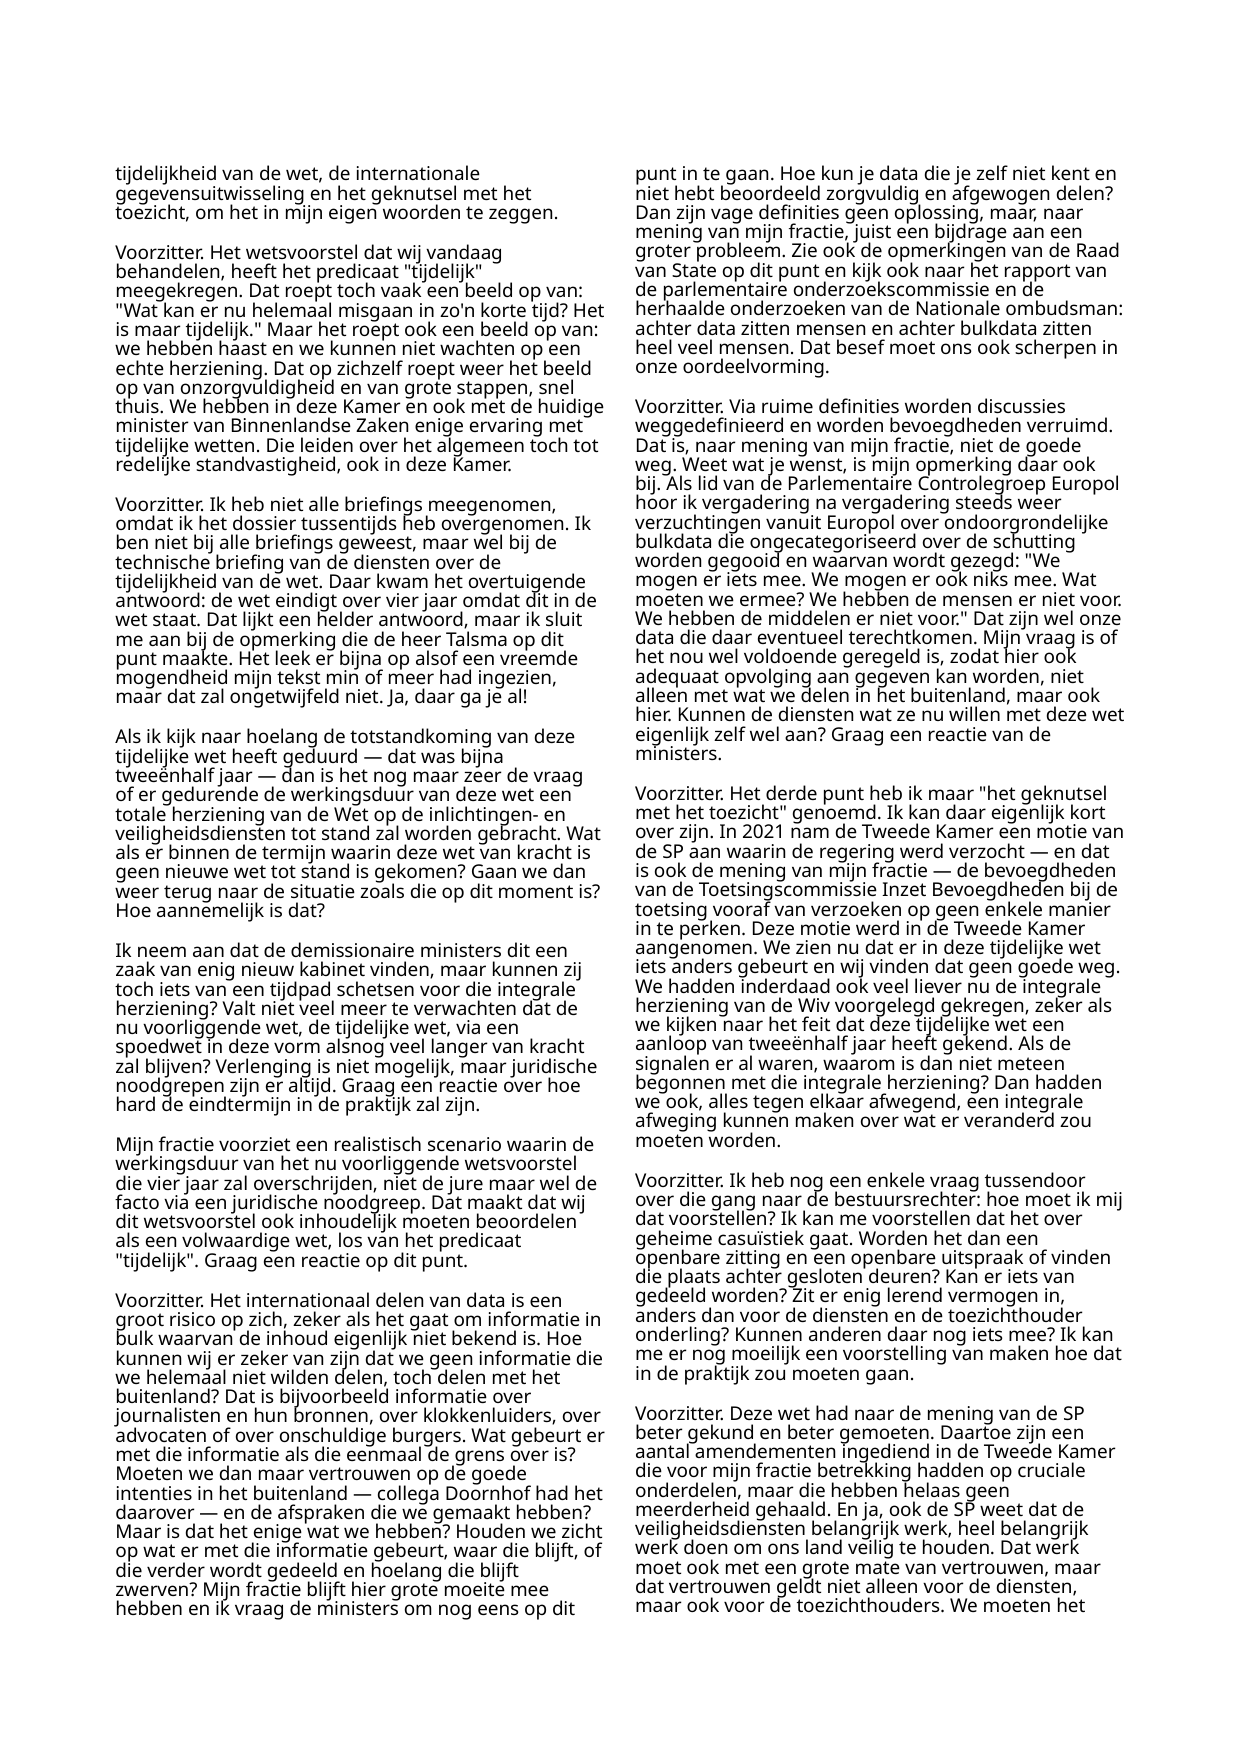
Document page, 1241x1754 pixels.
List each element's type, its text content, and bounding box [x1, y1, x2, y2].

text Voorzitter. Het internationaal delen van data is een groot risico op zich, zeker als het gaat om informatie in bulk waarvan de inhoud eigenlijk niet bekend is. Hoe kunnen wij er zeker van zijn dat we geen informatie die we helemaal niet wilden delen, toch delen met het buitenland? Dat is bijvoorbeeld informatie over journalisten en hun bronnen, over klokkenluiders, over advocaten of over onschuldige burgers. Wat gebeurt er met die informatie als die eenmaal de grens over is? Moeten we dan maar vertrouwen op de goede intenties in het buitenland — collega Doornhof had het daarover — en de afspraken die we gemaakt hebben? Maar is dat het enige wat we hebben? Houden we zicht op wat er met die informatie gebeurt, waar die blijft, of die verder wordt gedeeld en hoelang die blijft zwerven? Mijn fractie blijft hier grote moeite mee hebben en ik vraag de ministers om nog eens op dit [115, 1292, 605, 1619]
text Voorzitter. Ik heb niet alle briefings meegenomen, omdat ik het dossier tussentijds heb overgenomen. Ik ben niet bij alle briefings geweest, maar wel bij de technische briefing van de diensten over de tijdelijkheid van de wet. Daar kwam het overtuigende antwoord: de wet eindigt over vier jaar omdat dit in de wet staat. Dat lijkt een helder antwoord, maar ik sluit me aan bij de opmerking die de heer Talsma op dit punt maakte. Het leek er bijna op alsof een vreemde mogendheid mijn tekst min of meer had ingezien, maar dat zal ongetwijfeld niet. Ja, daar ga je al! [115, 496, 605, 708]
text Voorzitter. Het derde punt heb ik maar "het geknutsel met het toezicht" genoemd. Ik kan daar eigenlijk kort over zijn. In 2021 nam de Tweede Kamer een motie van de SP aan waarin de regering werd verzocht — en dat is ook de mening van mijn fractie — de bevoegdheden van de Toetsingscommissie Inzet Bevoegdheden bij de toetsing vooraf van verzoeken op geen enkele manier in te perken. Deze motie werd in de Tweede Kamer aangenomen. We zien nu dat er in deze tijdelijke wet iets anders gebeurt en wij vinden dat geen goede weg. We hadden inderdaad ook veel liever nu de integrale herziening van de Wiv voorgelegd gekregen, zeker als we kijken naar het feit dat deze tijdelijke wet een aanloop van tweeënhalf jaar heeft gekend. Als de signalen er al waren, waarom is dan niet meteen begonnen met die integrale herziening? Dan hadden we ook, alles tegen elkaar afwegend, een integrale afweging kunnen maken over wat er veranderd zou moeten worden. [635, 785, 1125, 1151]
text Voorzitter. Ik heb nog een enkele vraag tussendoor over die gang naar de bestuursrechter: hoe moet ik mij dat voorstellen? Ik kan me voorstellen dat het over geheime casuïstiek gaat. Worden het dan een openbare zitting en een openbare uitspraak of vinden die plaats achter gesloten deuren? Kan er iets van gedeeld worden? Zit er enig lerend vermogen in, anders dan voor de diensten en de toezichthouder onderling? Kunnen anderen daar nog iets mee? Ik kan me er nog moeilijk een voorstelling van maken hoe dat in de praktijk zou moeten gaan. [635, 1172, 1125, 1384]
text Voorzitter. Het wetsvoorstel dat wij vandaag behandelen, heeft het predicaat "tijdelijk" meegekregen. Dat roept toch vaak een beeld op van: "Wat kan er nu helemaal misgaan in zo'n korte tijd? Het is maar tijdelijk." Maar het roept ook een beeld op van: we hebben haast en we kunnen niet wachten op een echte herziening. Dat op zichzelf roept weer het beeld op van onzorgvuldigheid en van grote stappen, snel thuis. We hebben in deze Kamer en ook met de huidige minister van Binnenlandse Zaken enige ervaring met tijdelijke wetten. Die leiden over het algemeen toch tot redelijke standvastigheid, ook in deze Kamer. [115, 244, 605, 475]
text tijdelijkheid van de wet, de internationale gegevensuitwisseling en het geknutsel met het toezicht, om het in mijn eigen woorden te zeggen. [115, 165, 605, 223]
text Als ik kijk naar hoelang de totstandkoming van deze tijdelijke wet heeft geduurd — dat was bijna tweeënhalf jaar — dan is het nog maar zeer de vraag of er gedurende de werkingsduur van deze wet een totale herziening van de Wet op de inlichtingen- en veiligheidsdiensten tot stand zal worden gebracht. Wat als er binnen de termijn waarin deze wet van kracht is geen nieuwe wet tot stand is gekomen? Gaan we dan weer terug naar de situatie zoals die op dit moment is? Hoe aannemelijk is dat? [115, 728, 605, 921]
text punt in te gaan. Hoe kun je data die je zelf niet kent en niet hebt beoordeeld zorgvuldig en afgewogen delen? Dan zijn vage definities geen oplossing, maar, naar mening van mijn fractie, juist een bijdrage aan een groter probleem. Zie ook de opmerkingen van de Raad van State op dit punt en kijk ook naar het rapport van de parlementaire onderzoekscommissie en de herhaalde onderzoeken van de Nationale ombudsman: achter data zitten mensen en achter bulkdata zitten heel veel mensen. Dat besef moet ons ook scherpen in onze oordeelvorming. [635, 165, 1125, 377]
text Voorzitter. Deze wet had naar de mening van de SP beter gekund en beter gemoeten. Daartoe zijn een aantal amendementen ingediend in de Tweede Kamer die voor mijn fractie betrekking hadden op cruciale onderdelen, maar die hebben helaas geen meerderheid gehaald. En ja, ook de SP weet dat de veiligheidsdiensten belangrijk werk, heel belangrijk werk doen om ons land veilig te houden. Dat werk moet ook met een grote mate van vertrouwen, maar dat vertrouwen geldt niet alleen voor de diensten, maar ook voor de toezichthouders. We moeten het [635, 1404, 1125, 1616]
text Voorzitter. Via ruime definities worden discussies weggedefinieerd en worden bevoegdheden verruimd. Dat is, naar mening van mijn fractie, niet de goede weg. Weet wat je wenst, is mijn opmerking daar ook bij. Als lid van de Parlementaire Controlegroep Europol hoor ik vergadering na vergadering steeds weer verzuchtingen vanuit Europol over ondoorgrondelijke bulkdata die ongecategoriseerd over de schutting worden gegooid en waarvan wordt gezegd: "We mogen er iets mee. We mogen er ook niks mee. Wat moeten we ermee? We hebben de mensen er niet voor. We hebben de middelen er niet voor." Dat zijn wel onze data die daar eventueel terechtkomen. Mijn vraag is of het nou wel voldoende geregeld is, zodat hier ook adequaat opvolging aan gegeven kan worden, niet alleen met wat we delen in het buitenland, maar ook hier. Kunnen de diensten wat ze nu willen met deze wet eigenlijk zelf wel aan? Graag een reactie van de ministers. [635, 398, 1125, 764]
text Ik neem aan dat de demissionaire ministers dit een zaak van enig nieuw kabinet vinden, maar kunnen zij toch iets van een tijdpad schetsen voor die integrale herziening? Valt niet veel meer te verwachten dat de nu voorliggende wet, de tijdelijke wet, via een spoedwet in deze vorm alsnog veel langer van kracht zal blijven? Verlenging is niet mogelijk, maar juridische noodgrepen zijn er altijd. Graag een reactie over hoe hard de eindtermijn in de praktijk zal zijn. [115, 942, 605, 1115]
text Mijn fractie voorziet een realistisch scenario waarin de werkingsduur van het nu voorliggende wetsvoorstel die vier jaar zal overschrijden, niet de jure maar wel de facto via een juridische noodgreep. Dat maakt dat wij dit wetsvoorstel ook inhoudelijk moeten beoordelen als een volwaardige wet, los van het predicaat "tijdelijk". Graag een reactie op dit punt. [115, 1136, 605, 1271]
